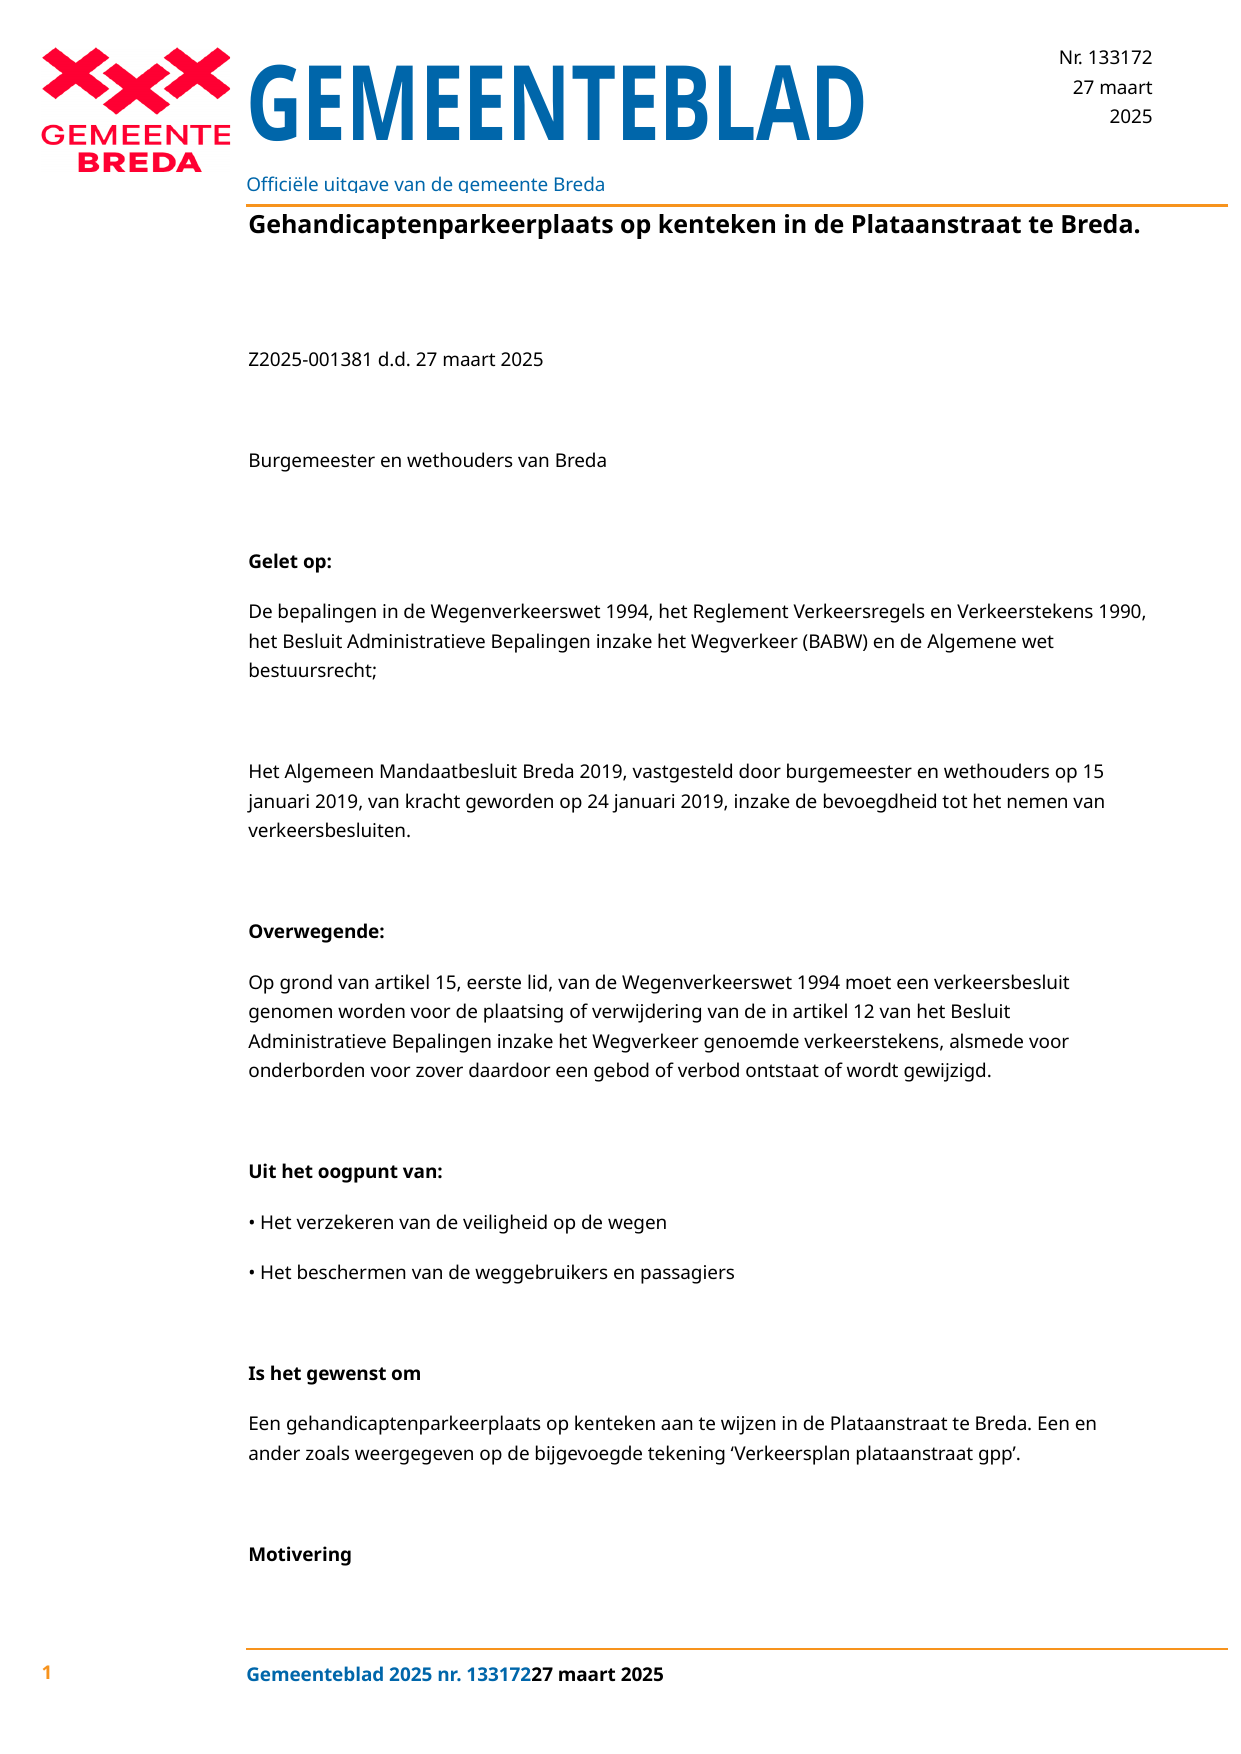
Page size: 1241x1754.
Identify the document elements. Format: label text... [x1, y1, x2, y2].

text De bepalingen in de Wegenverkeerswet 1994, het Reglement Verkeersregels en Verkeerstekens 1990, het Besluit Administratieve Bepalingen inzake het Wegverkeer (BABW) en de Algemene wet bestuursrecht; [248, 598, 1152, 683]
text Een gehandicaptenparkeerplaats op kenteken aan te wijzen in de Plataanstraat te Breda. Een en ander zoals weergegeven op de bijgevoegde tekening ‘Verkeersplan plataanstraat gpp’. [248, 1411, 1152, 1466]
text • Het verzekeren van de veiligheid op de wegen [248, 1209, 1152, 1235]
text Is het gewenst om [248, 1360, 1152, 1386]
text Z2025-001381 d.d. 27 maart 2025 [248, 346, 1152, 372]
text Burgemeester en wethouders van Breda [248, 447, 1152, 473]
text Motivering [248, 1541, 1152, 1567]
text Gelet op: [248, 548, 1152, 574]
text Uit het oogpunt van: [248, 1158, 1152, 1184]
text Op grond van artikel 15, eerste lid, van de Wegenverkeerswet 1994 moet een verkeersbesluit genomen worden voor de plaatsing of verwijdering van de in artikel 12 van het Besluit Administratieve Bepalingen inzake het Wegverkeer genoemde verkeerstekens, alsmede voor onderborden voor zover daardoor een gebod of verbod ontstaat of wordt gewijzigd. [248, 969, 1152, 1083]
text Het Algemeen Mandaatbesluit Breda 2019, vastgesteld door burgemeester en wethouders op 15 januari 2019, van kracht geworden op 24 januari 2019, inzake de bevoegdheid tot het nemen van verkeersbesluiten. [248, 758, 1152, 843]
text Gehandicaptenparkeerplaats op kenteken in de Plataanstraat te Breda. [248, 207, 1152, 241]
text • Het beschermen van de weggebruikers en passagiers [248, 1259, 1152, 1285]
picture [41, 47, 231, 172]
text Overwegende: [248, 918, 1152, 944]
